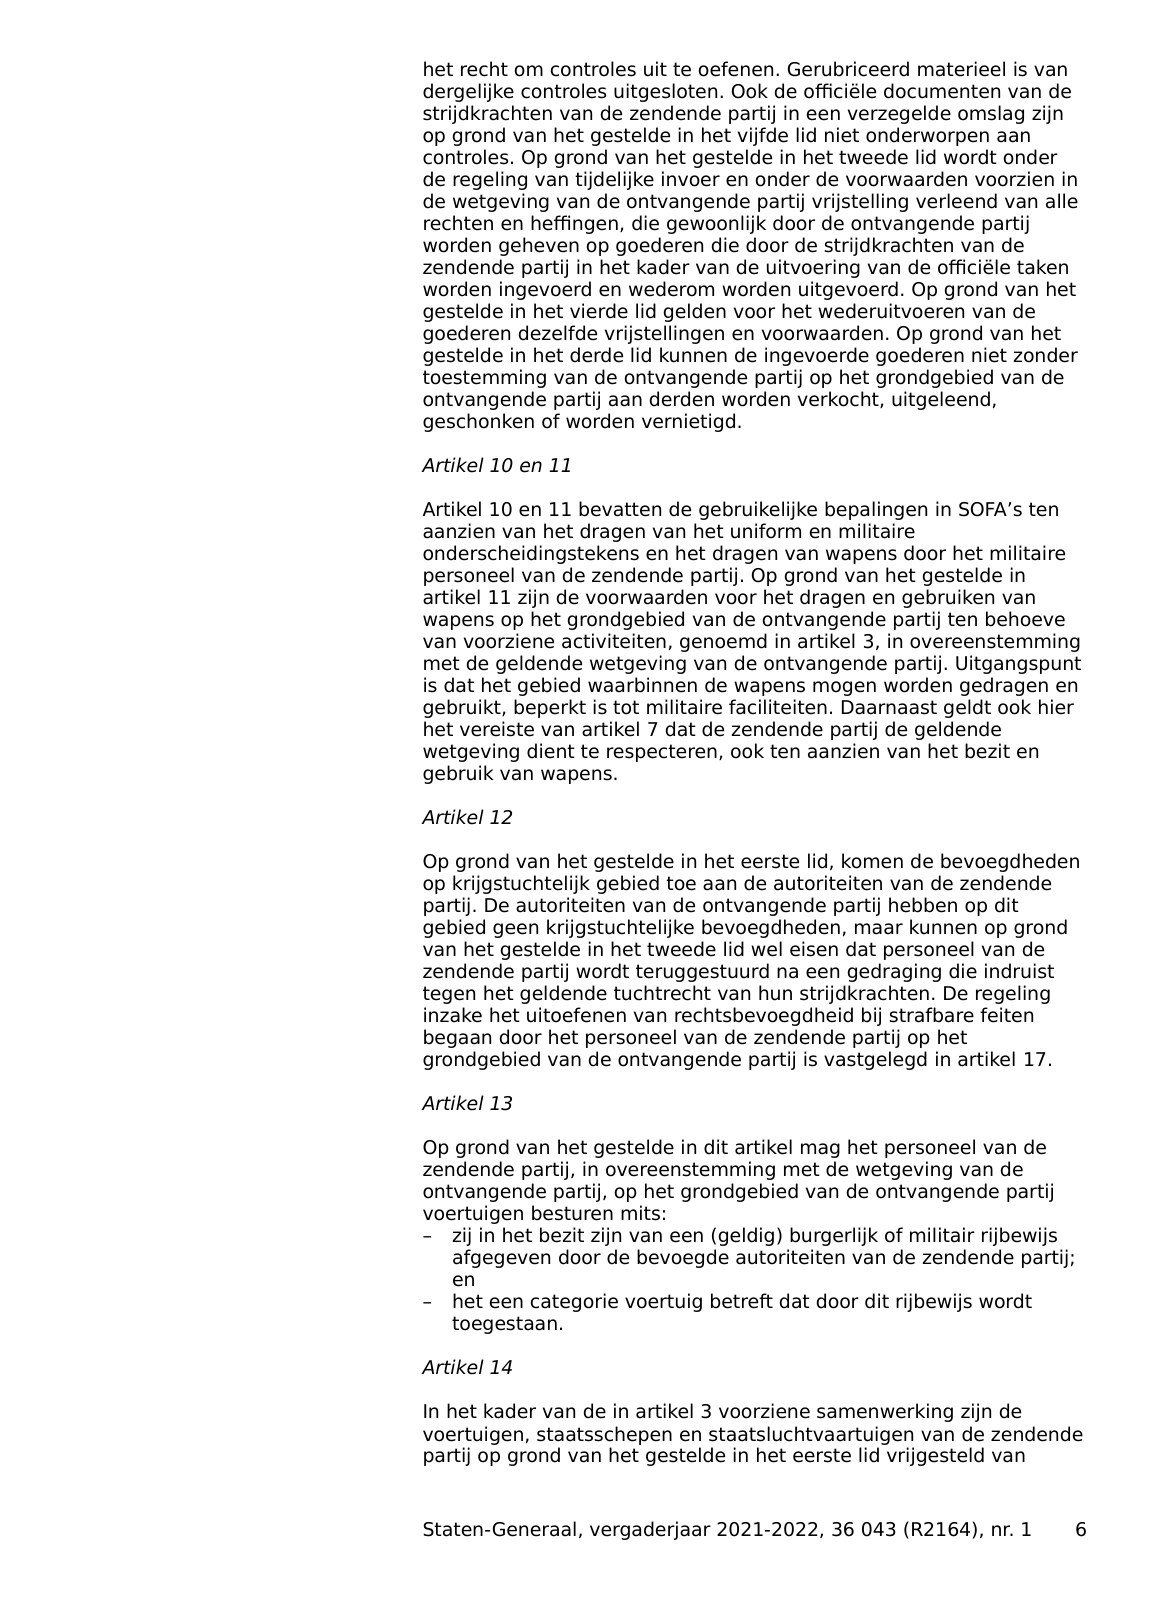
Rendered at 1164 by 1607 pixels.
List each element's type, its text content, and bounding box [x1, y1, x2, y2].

text Artikel 10 en 11 bevatten de gebruikelijke bepalingen in SOFA’s ten aanzien van het dragen van het uniform en militaire onderscheidingstekens en het dragen van wapens door het militaire personeel van de zendende partij. Op grond van het gestelde in artikel 11 zijn de voorwaarden voor het dragen en gebruiken van wapens op het grondgebied van de ontvangende partij ten behoeve van voorziene activiteiten, genoemd in artikel 3, in overeenstemming met de geldende wetgeving van de ontvangende partij. Uitgangspunt is dat het gebied waarbinnen de wapens mogen worden gedragen en gebruikt, beperkt is tot militaire faciliteiten. Daarnaast geldt ook hier het vereiste van artikel 7 dat de zendende partij de geldende wetgeving dient te respecteren, ook ten aanzien van het bezit en gebruik van wapens. [422, 499, 1087, 785]
subtitle Artikel 13 [422, 1093, 1087, 1115]
text het recht om controles uit te oefenen. Gerubriceerd materieel is van dergelijke controles uitgesloten. Ook de officiële documenten van de strijdkrachten van de zendende partij in een verzegelde omslag zijn op grond van het gestelde in het vijfde lid niet onderworpen aan controles. Op grond van het gestelde in het tweede lid wordt onder de regeling van tijdelijke invoer en onder de voorwaarden voorzien in de wetgeving van de ontvangende partij vrijstelling verleend van alle rechten en heffingen, die gewoonlijk door de ontvangende partij worden geheven op goederen die door de strijdkrachten van de zendende partij in het kader van de uitvoering van de officiële taken worden ingevoerd en wederom worden uitgevoerd. Op grond van het gestelde in het vierde lid gelden voor het wederuitvoeren van de goederen dezelfde vrijstellingen en voorwaarden. Op grond van het gestelde in het derde lid kunnen de ingevoerde goederen niet zonder toestemming van de ontvangende partij op het grondgebied van de ontvangende partij aan derden worden verkocht, uitgeleend, geschonken of worden vernietigd. [422, 59, 1087, 433]
text – zij in het bezit zijn van een (geldig) burgerlijk of militair rijbewijs afgegeven door de bevoegde autoriteiten van de zendende partij; en [422, 1225, 1087, 1291]
text In het kader van de in artikel 3 voorziene samenwerking zijn de voertuigen, staatsschepen en staatsluchtvaartuigen van de zendende partij op grond van het gestelde in het eerste lid vrijgesteld van [422, 1401, 1087, 1467]
text Op grond van het gestelde in dit artikel mag het personeel van de zendende partij, in overeenstemming met de wetgeving van de ontvangende partij, op het grondgebied van de ontvangende partij voertuigen besturen mits: [422, 1137, 1087, 1225]
subtitle Artikel 10 en 11 [422, 455, 1087, 477]
text Op grond van het gestelde in het eerste lid, komen de bevoegdheden op krijgstuchtelijk gebied toe aan de autoriteiten van de zendende partij. De autoriteiten van de ontvangende partij hebben op dit gebied geen krijgstuchtelijke bevoegdheden, maar kunnen op grond van het gestelde in het tweede lid wel eisen dat personeel van de zendende partij wordt teruggestuurd na een gedraging die indruist tegen het geldende tuchtrecht van hun strijdkrachten. De regeling inzake het uitoefenen van rechtsbevoegdheid bij strafbare feiten begaan door het personeel van de zendende partij op het grondgebied van de ontvangende partij is vastgelegd in artikel 17. [422, 851, 1087, 1071]
text – het een categorie voertuig betreft dat door dit rijbewijs wordt toegestaan. [422, 1291, 1087, 1335]
subtitle Artikel 12 [422, 807, 1087, 829]
subtitle Artikel 14 [422, 1357, 1087, 1379]
